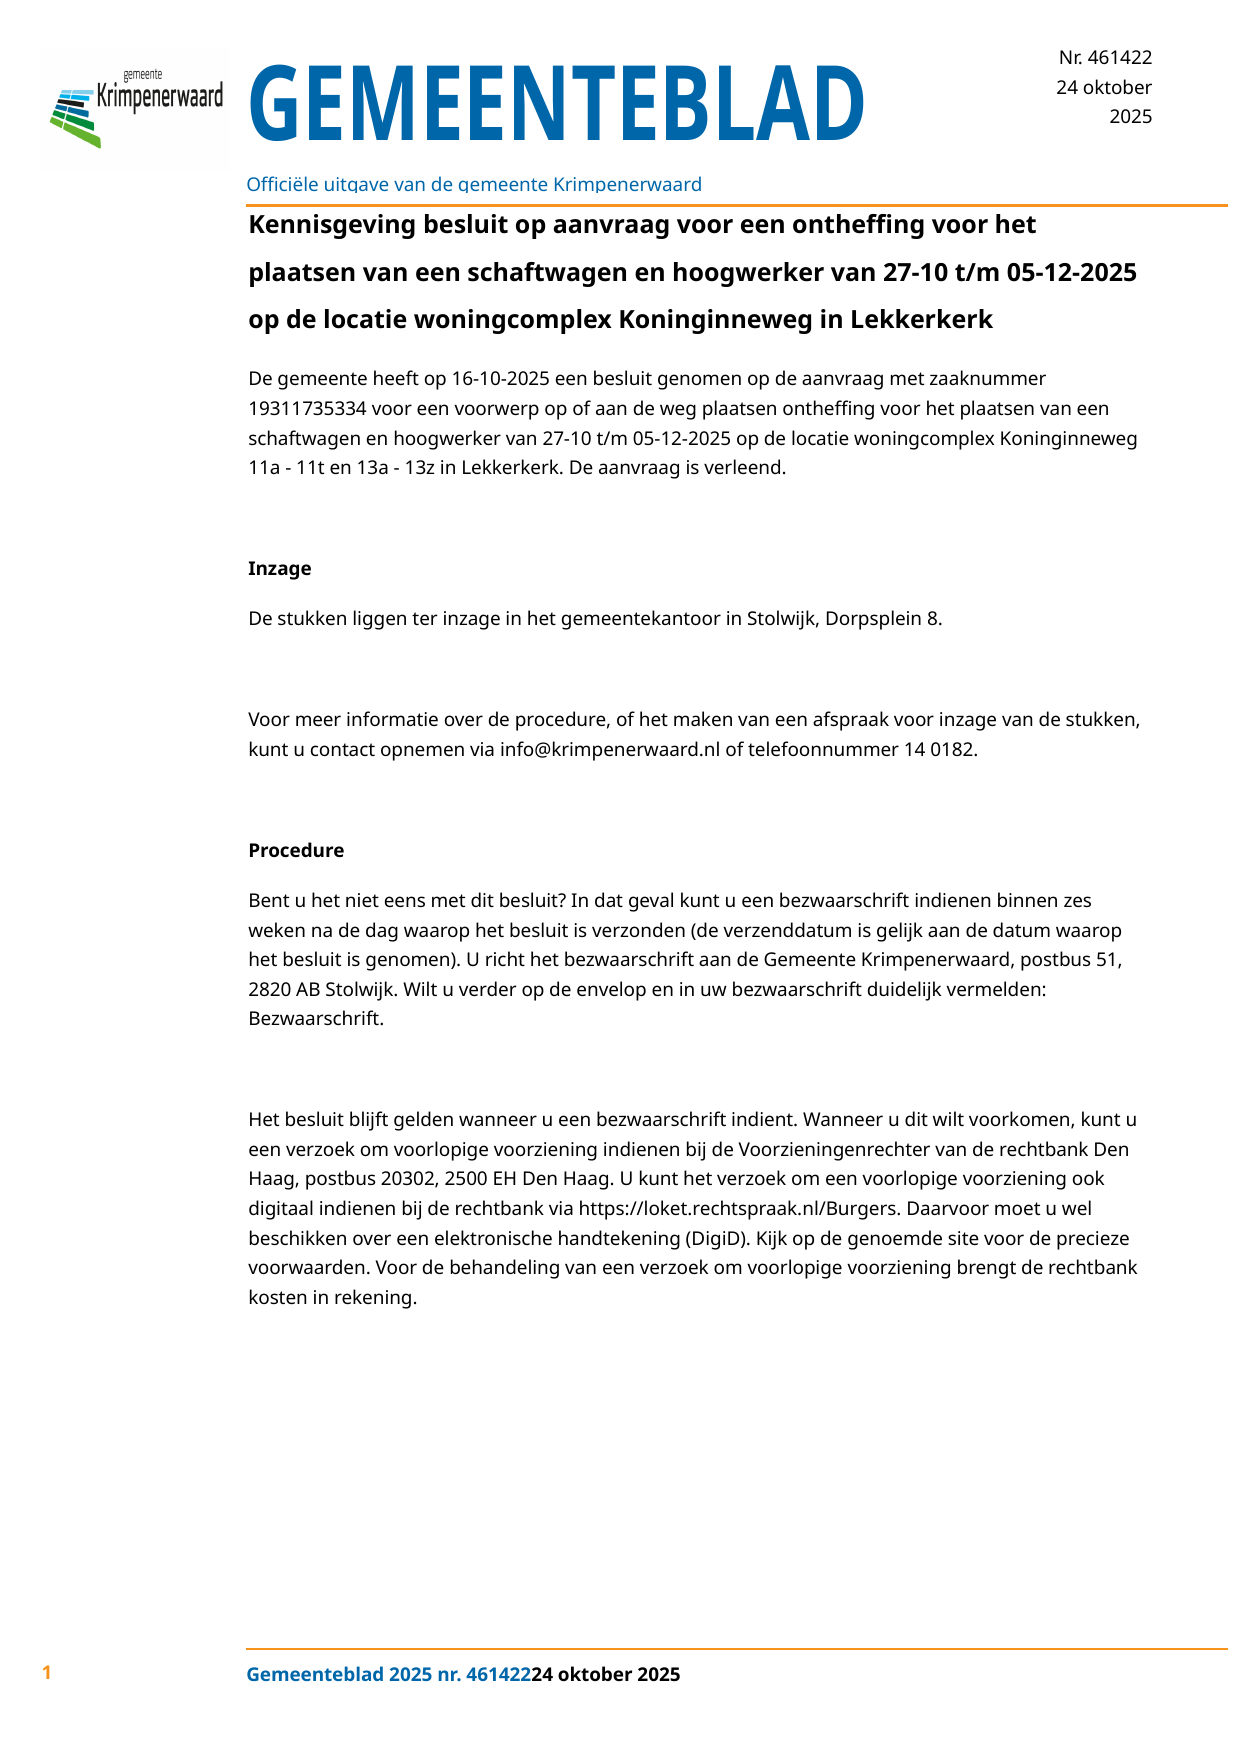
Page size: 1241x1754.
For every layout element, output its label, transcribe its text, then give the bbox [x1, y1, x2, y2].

picture [41, 47, 231, 172]
text Inzage [248, 555, 1152, 581]
text Het besluit blijft gelden wanneer u een bezwaarschrift indient. Wanneer u dit wilt voorkomen, kunt u een verzoek om voorlopige voorziening indienen bij de Voorzieningenrechter van de rechtbank Den Haag, postbus 20302, 2500 EH Den Haag. U kunt het verzoek om een voorlopige voorziening ook digitaal indienen bij de rechtbank via https://loket.rechtspraak.nl/Burgers. Daarvoor moet u wel beschikken over een elektronische handtekening (DigiD). Kijk op de genoemde site voor de precieze voorwaarden. Voor de behandeling van een verzoek om voorlopige voorziening brengt de rechtbank kosten in rekening. [248, 1106, 1152, 1309]
text De gemeente heeft op 16-10-2025 een besluit genomen op de aanvraag met zaaknummer 19311735334 voor een voorwerp op of aan de weg plaatsen ontheffing voor het plaatsen van een schaftwagen en hoogwerker van 27-10 t/m 05-12-2025 op de locatie woningcomplex Koninginneweg 11a - 11t en 13a - 13z in Lekkerkerk. De aanvraag is verleend. [248, 366, 1152, 480]
text Bent u het niet eens met dit besluit? In dat geval kunt u een bezwaarschrift indienen binnen zes weken na de dag waarop het besluit is verzonden (de verzenddatum is gelijk aan de datum waarop het besluit is genomen). U richt het bezwaarschrift aan de Gemeente Krimpenerwaard, postbus 51, 2820 AB Stolwijk. Wilt u verder op de envelop en in uw bezwaarschrift duidelijk vermelden: Bezwaarschrift. [248, 887, 1152, 1031]
text Kennisgeving besluit op aanvraag voor een ontheffing voor het plaatsen van een schaftwagen en hoogwerker van 27-10 t/m 05-12-2025 op de locatie woningcomplex Koninginneweg in Lekkerkerk [248, 207, 1152, 336]
text Voor meer informatie over de procedure, of het maken van een afspraak voor inzage van de stukken, kunt u contact opnemen via info@krimpenerwaard.nl of telefoonnummer 14 0182. [248, 706, 1152, 762]
text De stukken liggen ter inzage in het gemeentekantoor in Stolwijk, Dorpsplein 8. [248, 606, 1152, 631]
text Procedure [248, 837, 1152, 862]
